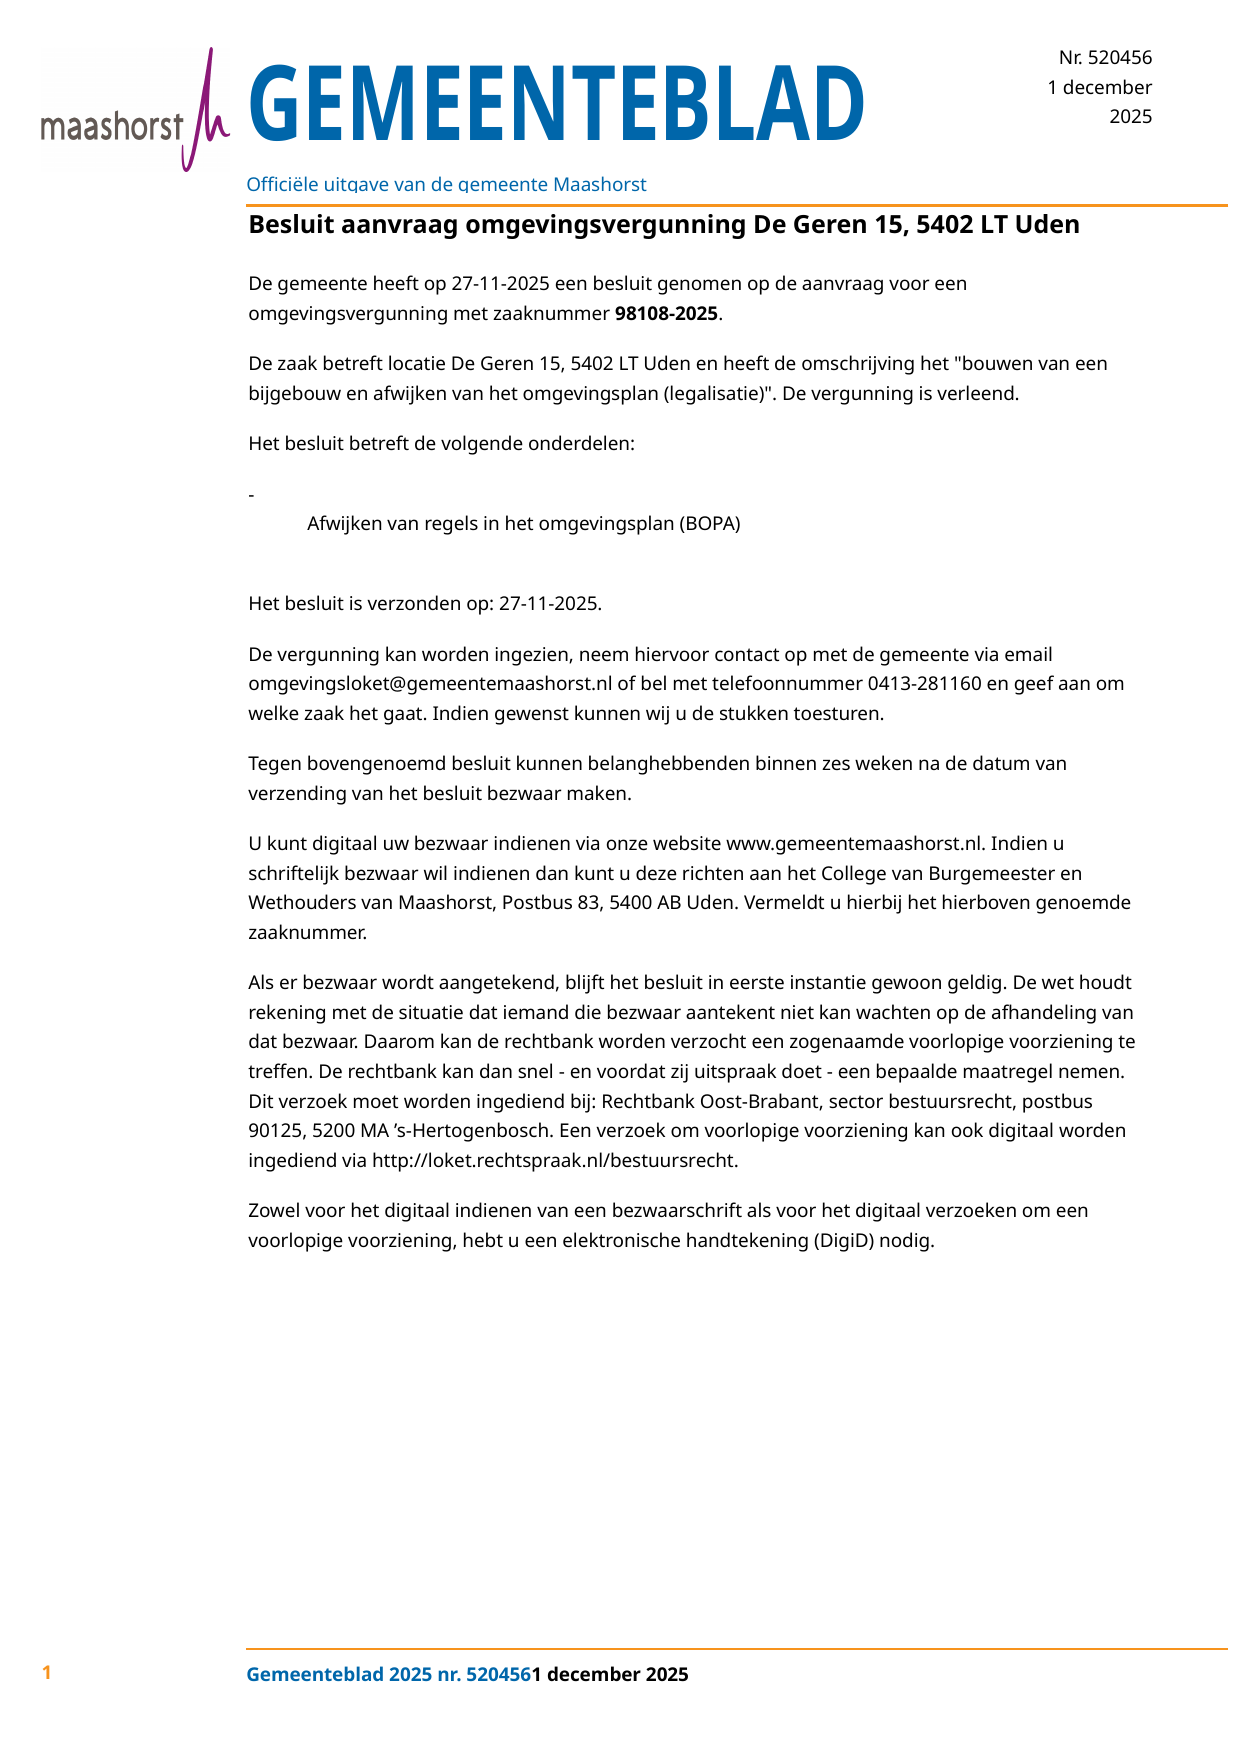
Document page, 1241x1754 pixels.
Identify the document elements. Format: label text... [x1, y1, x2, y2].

picture [41, 47, 231, 172]
text Besluit aanvraag omgevingsvergunning De Geren 15, 5402 LT Uden [248, 207, 1152, 241]
list Afwijken van regels in het omgevingsplan (BOPA) [248, 510, 1152, 536]
text Als er bezwaar wordt aangetekend, blijft het besluit in eerste instantie gewoon geldig. De wet houdt rekening met de situatie dat iemand die bezwaar aantekent niet kan wachten op de afhandeling van dat bezwaar. Daarom kan de rechtbank worden verzocht een zogenaamde voorlopige voorziening te treffen. De rechtbank kan dan snel - en voordat zij uitspraak doet - een bepaalde maatregel nemen. Dit verzoek moet worden ingediend bij: Rechtbank Oost-Brabant, sector bestuursrecht, postbus 90125, 5200 MA ’s-Hertogenbosch. Een verzoek om voorlopige voorziening kan ook digitaal worden ingediend via http://loket.rechtspraak.nl/bestuursrecht. [248, 969, 1152, 1173]
text U kunt digitaal uw bezwaar indienen via onze website www.gemeentemaashorst.nl. Indien u schriftelijk bezwaar wil indienen dan kunt u deze richten aan het College van Burgemeester en Wethouders van Maashorst, Postbus 83, 5400 AB Uden. Vermeldt u hierbij het hierboven genoemde zaaknummer. [248, 830, 1152, 945]
text Tegen bovengenoemd besluit kunnen belanghebbenden binnen zes weken na de datum van verzending van het besluit bezwaar maken. [248, 750, 1152, 806]
text De gemeente heeft op 27-11-2025 een besluit genomen op de aanvraag voor een omgevingsvergunning met zaaknummer 98108-2025. [248, 270, 1152, 326]
text Zowel voor het digitaal indienen van een bezwaarschrift als voor het digitaal verzoeken om een voorlopige voorziening, hebt u een elektronische handtekening (DigiD) nodig. [248, 1197, 1152, 1253]
text Het besluit betreft de volgende onderdelen: [248, 430, 1152, 456]
text Het besluit is verzonden op: 27-11-2025. [248, 590, 1152, 616]
text De vergunning kan worden ingezien, neem hiervoor contact op met de gemeente via email omgevingsloket@gemeentemaashorst.nl of bel met telefoonnummer 0413-281160 en geef aan om welke zaak het gaat. Indien gewenst kunnen wij u de stukken toesturen. [248, 641, 1152, 726]
text De zaak betreft locatie De Geren 15, 5402 LT Uden en heeft de omschrijving het "bouwen van een bijgebouw en afwijken van het omgevingsplan (legalisatie)". De vergunning is verleend. [248, 350, 1152, 406]
